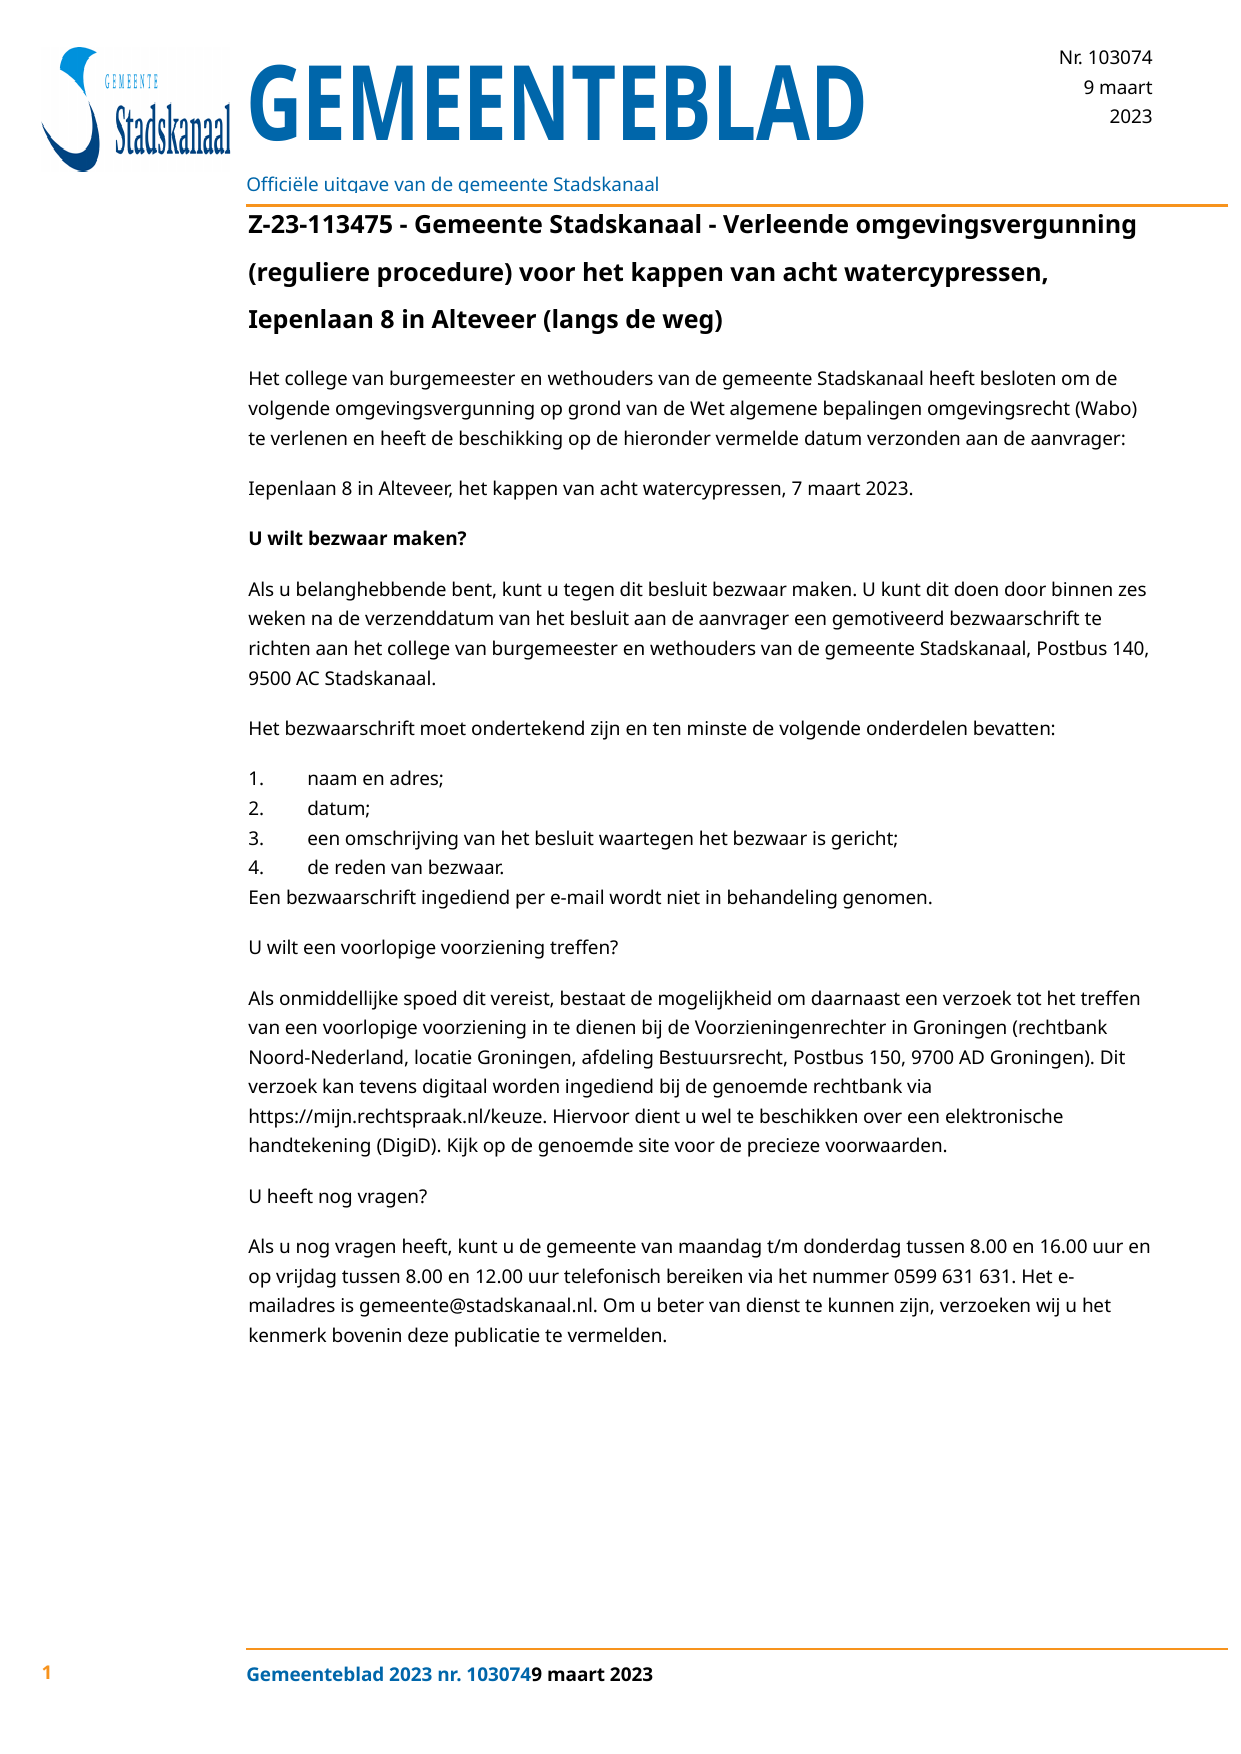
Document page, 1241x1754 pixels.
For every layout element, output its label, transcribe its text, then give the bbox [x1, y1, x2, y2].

list een omschrijving van het besluit waartegen het bezwaar is gericht; [248, 825, 1152, 850]
text U wilt een voorlopige voorziening treffen? [248, 934, 1152, 960]
list de reden van bezwaar. [248, 854, 1152, 880]
text Als u belanghebbende bent, kunt u tegen dit besluit bezwaar maken. U kunt dit doen door binnen zes weken na de verzenddatum van het besluit aan de aanvrager een gemotiveerd bezwaarschrift te richten aan het college van burgemeester en wethouders van de gemeente Stadskanaal, Postbus 140, 9500 AC Stadskanaal. [248, 576, 1152, 690]
list datum; [248, 795, 1152, 821]
text Als u nog vragen heeft, kunt u de gemeente van maandag t/m donderdag tussen 8.00 en 16.00 uur en op vrijdag tussen 8.00 en 12.00 uur telefonisch bereiken via het nummer 0599 631 631. Het e-mailadres is gemeente@stadskanaal.nl. Om u beter van dienst te kunnen zijn, verzoeken wij u het kenmerk bovenin deze publicatie te vermelden. [248, 1233, 1152, 1348]
text Z-23-113475 - Gemeente Stadskanaal - Verleende omgevingsvergunning (reguliere procedure) voor het kappen van acht watercypressen, Iepenlaan 8 in Alteveer (langs de weg) [248, 207, 1152, 336]
text Het bezwaarschrift moet ondertekend zijn en ten minste de volgende onderdelen bevatten: [248, 715, 1152, 741]
text U heeft nog vragen? [248, 1183, 1152, 1209]
text U wilt bezwaar maken? [248, 526, 1152, 551]
list naam en adres; [248, 766, 1152, 791]
text Als onmiddellijke spoed dit vereist, bestaat de mogelijkheid om daarnaast een verzoek tot het treffen van een voorlopige voorziening in te dienen bij de Voorzieningenrechter in Groningen (rechtbank Noord-Nederland, locatie Groningen, afdeling Bestuursrecht, Postbus 150, 9700 AD Groningen). Dit verzoek kan tevens digitaal worden ingediend bij de genoemde rechtbank via https://mijn.rechtspraak.nl/keuze. Hiervoor dient u wel te beschikken over een elektronische handtekening (DigiD). Kijk op de genoemde site voor de precieze voorwaarden. [248, 985, 1152, 1158]
text Een bezwaarschrift ingediend per e-mail wordt niet in behandeling genomen. [248, 884, 1152, 909]
text Het college van burgemeester en wethouders van de gemeente Stadskanaal heeft besloten om de volgende omgevingsvergunning op grond van de Wet algemene bepalingen omgevingsrecht (Wabo) te verlenen en heeft de beschikking op de hieronder vermelde datum verzonden aan de aanvrager: [248, 366, 1152, 450]
picture [41, 47, 231, 172]
text Iepenlaan 8 in Alteveer, het kappen van acht watercypressen, 7 maart 2023. [248, 475, 1152, 501]
